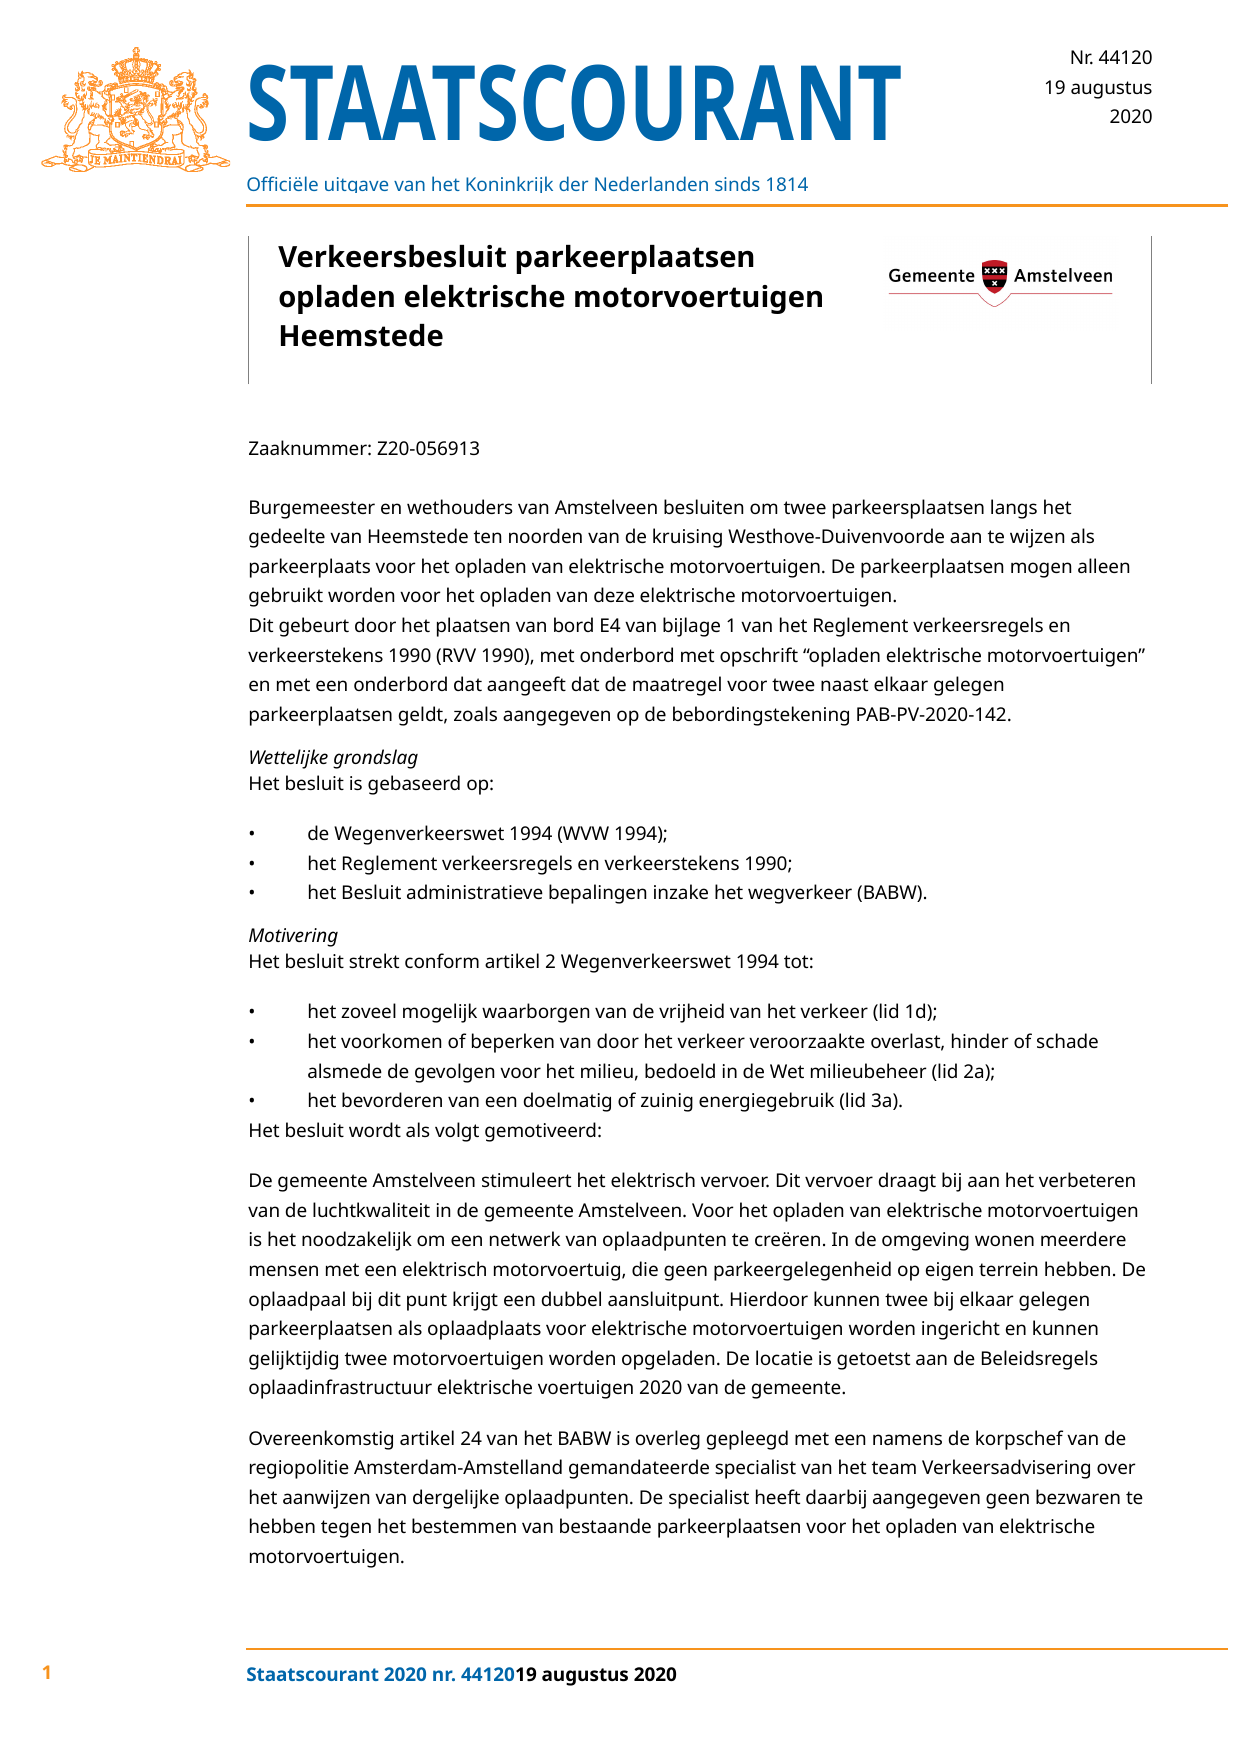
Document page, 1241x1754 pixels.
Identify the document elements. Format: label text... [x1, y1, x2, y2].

list het Reglement verkeersregels en verkeerstekens 1990; [248, 850, 1152, 876]
text Zaaknummer: Z20-056913 [248, 435, 1152, 460]
list het zoveel mogelijk waarborgen van de vrijheid van het verkeer (lid 1d); [248, 999, 1152, 1024]
text Burgemeester en wethouders van Amstelveen besluiten om twee parkeersplaatsen langs het gedeelte van Heemstede ten noorden van de kruising Westhove-Duivenvoorde aan te wijzen als parkeerplaats voor het opladen van elektrische motorvoertuigen. De parkeerplaatsen mogen alleen gebruikt worden voor het opladen van deze elektrische motorvoertuigen. [248, 494, 1152, 608]
text Motivering [248, 922, 1152, 948]
list het bevorderen van een doelmatig of zuinig energiegebruik (lid 3a). [248, 1087, 1152, 1113]
list het voorkomen of beperken van door het verkeer veroorzaakte overlast, hinder of schade alsmede de gevolgen voor het milieu, bedoeld in de Wet milieubeheer (lid 2a); [248, 1028, 1152, 1083]
text Het besluit is gebaseerd op: [248, 770, 1152, 796]
table_header [850, 236, 1151, 384]
list het Besluit administratieve bepalingen inzake het wegverkeer (BABW). [248, 879, 1152, 905]
picture [882, 236, 1119, 331]
text Overeenkomstig artikel 24 van het BABW is overleg gepleegd met een namens de korpschef van de regiopolitie Amsterdam-Amstelland gemandateerde specialist van het team Verkeersadvisering over het aanwijzen van dergelijke oplaadpunten. De specialist heeft daarbij aangegeven geen bezwaren te hebben tegen het bestemmen van bestaande parkeerplaatsen voor het opladen van elektrische motorvoertuigen. [248, 1425, 1152, 1569]
list de Wegenverkeerswet 1994 (WVW 1994); [248, 820, 1152, 846]
text Wettelijke grondslag [248, 744, 1152, 770]
text Dit gebeurt door het plaatsen van bord E4 van bijlage 1 van het Reglement verkeersregels en verkeerstekens 1990 (RVV 1990), met onderbord met opschrift “opladen elektrische motorvoertuigen” en met een onderbord dat aangeeft dat de maatregel voor twee naast elkaar gelegen parkeerplaatsen geldt, zoals aangegeven op de bebordingstekening PAB-PV-2020-142. [248, 612, 1152, 727]
table_header Verkeersbesluit parkeerplaatsen opladen elektrische motorvoertuigen Heemstede [249, 236, 850, 384]
text Het besluit strekt conform artikel 2 Wegenverkeerswet 1994 tot: [248, 948, 1152, 974]
text Het besluit wordt als volgt gemotiveerd: [248, 1117, 1152, 1143]
text De gemeente Amstelveen stimuleert het elektrisch vervoer. Dit vervoer draagt bij aan het verbeteren van de luchtkwaliteit in de gemeente Amstelveen. Voor het opladen van elektrische motorvoertuigen is het noodzakelijk om een netwerk van oplaadpunten te creëren. In de omgeving wonen meerdere mensen met een elektrisch motorvoertuig, die geen parkeergelegenheid op eigen terrein hebben. De oplaadpaal bij dit punt krijgt een dubbel aansluitpunt. Hierdoor kunnen twee bij elkaar gelegen parkeerplaatsen als oplaadplaats voor elektrische motorvoertuigen worden ingericht en kunnen gelijktijdig twee motorvoertuigen worden opgeladen. De locatie is getoetst aan de Beleidsregels oplaadinfrastructuur elektrische voertuigen 2020 van de gemeente. [248, 1167, 1152, 1400]
picture [41, 47, 231, 172]
